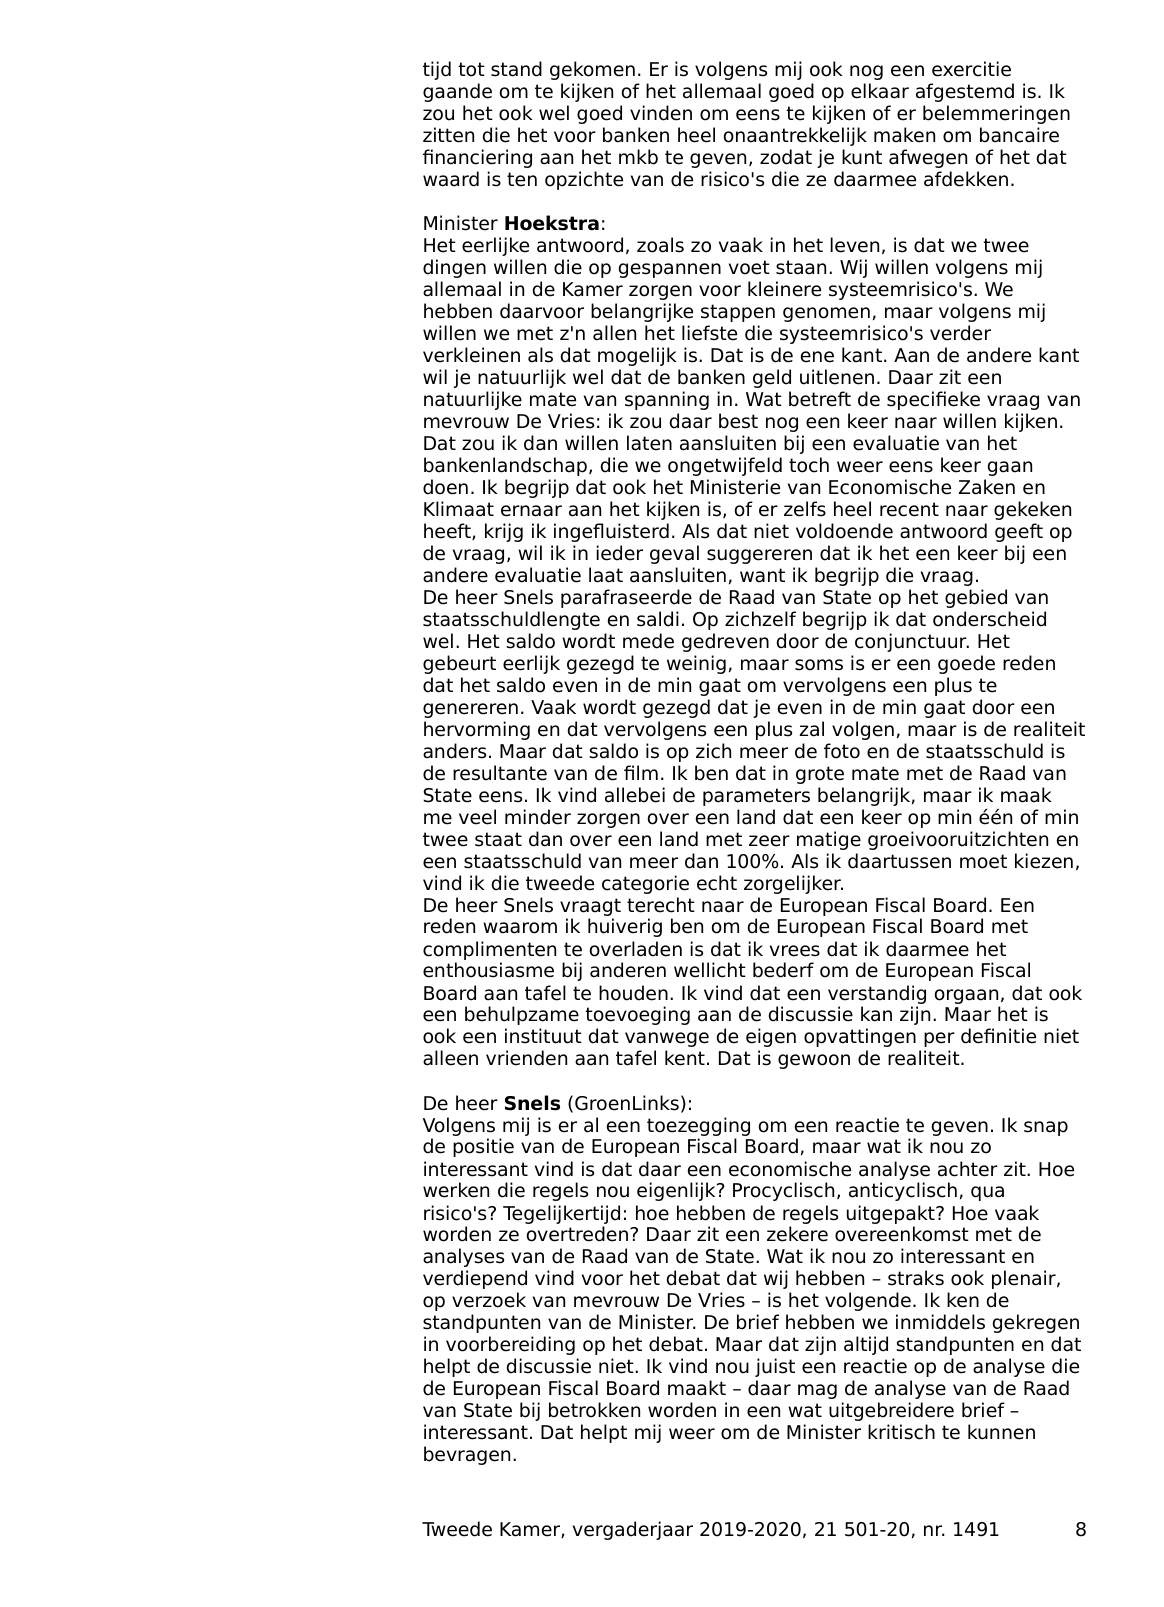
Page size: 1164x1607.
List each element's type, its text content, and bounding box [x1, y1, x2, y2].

text tijd tot stand gekomen. Er is volgens mij ook nog een exercitie gaande om te kijken of het allemaal goed op elkaar afgestemd is. Ik zou het ook wel goed vinden om eens te kijken of er belemmeringen zitten die het voor banken heel onaantrekkelijk maken om bancaire financiering aan het mkb te geven, zodat je kunt afwegen of het dat waard is ten opzichte van de risico's die ze daarmee afdekken. [422, 59, 1087, 191]
text Minister Hoekstra: [422, 213, 1087, 235]
text De heer Snels vraagt terecht naar de European Fiscal Board. Een reden waarom ik huiverig ben om de European Fiscal Board met complimenten te overladen is dat ik vrees dat ik daarmee het enthousiasme bij anderen wellicht bederf om de European Fiscal Board aan tafel te houden. Ik vind dat een verstandig orgaan, dat ook een behulpzame toevoeging aan de discussie kan zijn. Maar het is ook een instituut dat vanwege de eigen opvattingen per definitie niet alleen vrienden aan tafel kent. Dat is gewoon de realiteit. [422, 894, 1087, 1070]
text De heer Snels (GroenLinks): [422, 1092, 1087, 1114]
text Het eerlijke antwoord, zoals zo vaak in het leven, is dat we twee dingen willen die op gespannen voet staan. Wij willen volgens mij allemaal in de Kamer zorgen voor kleinere systeemrisico's. We hebben daarvoor belangrijke stappen genomen, maar volgens mij willen we met z'n allen het liefste die systeemrisico's verder verkleinen als dat mogelijk is. Dat is de ene kant. Aan de andere kant wil je natuurlijk wel dat de banken geld uitlenen. Daar zit een natuurlijke mate van spanning in. Wat betreft de specifieke vraag van mevrouw De Vries: ik zou daar best nog een keer naar willen kijken. Dat zou ik dan willen laten aansluiten bij een evaluatie van het bankenlandschap, die we ongetwijfeld toch weer eens keer gaan doen. Ik begrijp dat ook het Ministerie van Economische Zaken en Klimaat ernaar aan het kijken is, of er zelfs heel recent naar gekeken heeft, krijg ik ingefluisterd. Als dat niet voldoende antwoord geeft op de vraag, wil ik in ieder geval suggereren dat ik het een keer bij een andere evaluatie laat aansluiten, want ik begrijp die vraag. [422, 235, 1087, 587]
text De heer Snels parafraseerde de Raad van State op het gebied van staatsschuldlengte en saldi. Op zichzelf begrijp ik dat onderscheid wel. Het saldo wordt mede gedreven door de conjunctuur. Het gebeurt eerlijk gezegd te weinig, maar soms is er een goede reden dat het saldo even in de min gaat om vervolgens een plus te genereren. Vaak wordt gezegd dat je even in de min gaat door een hervorming en dat vervolgens een plus zal volgen, maar is de realiteit anders. Maar dat saldo is op zich meer de foto en de staatsschuld is de resultante van de film. Ik ben dat in grote mate met de Raad van State eens. Ik vind allebei de parameters belangrijk, maar ik maak me veel minder zorgen over een land dat een keer op min één of min twee staat dan over een land met zeer matige groeivooruitzichten en een staatsschuld van meer dan 100%. Als ik daartussen moet kiezen, vind ik die tweede categorie echt zorgelijker. [422, 587, 1087, 894]
text Volgens mij is er al een toezegging om een reactie te geven. Ik snap de positie van de European Fiscal Board, maar wat ik nou zo interessant vind is dat daar een economische analyse achter zit. Hoe werken die regels nou eigenlijk? Procyclisch, anticyclisch, qua risico's? Tegelijkertijd: hoe hebben de regels uitgepakt? Hoe vaak worden ze overtreden? Daar zit een zekere overeenkomst met de analyses van de Raad van de State. Wat ik nou zo interessant en verdiepend vind voor het debat dat wij hebben – straks ook plenair, op verzoek van mevrouw De Vries – is het volgende. Ik ken de standpunten van de Minister. De brief hebben we inmiddels gekregen in voorbereiding op het debat. Maar dat zijn altijd standpunten en dat helpt de discussie niet. Ik vind nou juist een reactie op de analyse die de European Fiscal Board maakt – daar mag de analyse van de Raad van State bij betrokken worden in een wat uitgebreidere brief – interessant. Dat helpt mij weer om de Minister kritisch te kunnen bevragen. [422, 1114, 1087, 1466]
